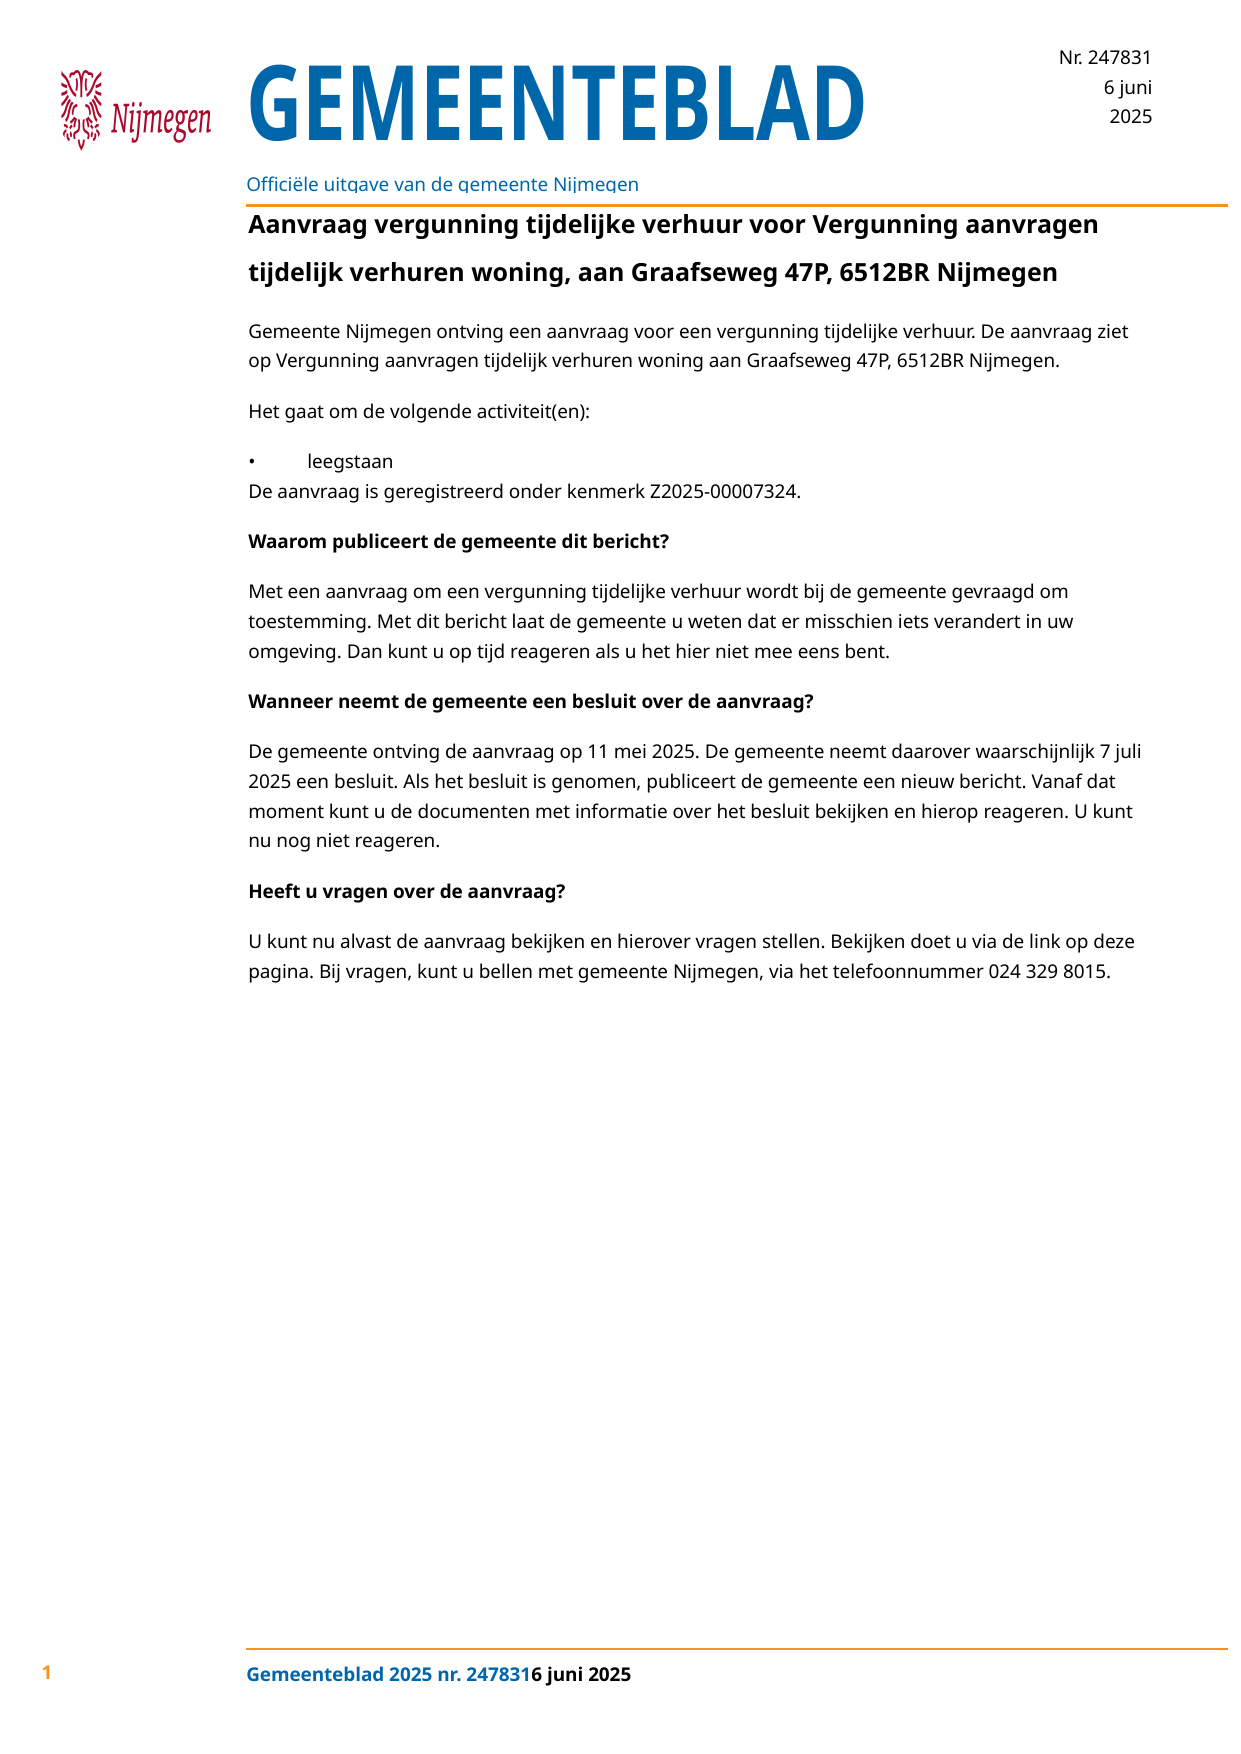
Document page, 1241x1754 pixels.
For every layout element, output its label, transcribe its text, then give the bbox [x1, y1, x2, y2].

text De gemeente ontving de aanvraag op 11 mei 2025. De gemeente neemt daarover waarschijnlijk 7 juli 2025 een besluit. Als het besluit is genomen, publiceert de gemeente een nieuw bericht. Vanaf dat moment kunt u de documenten met informatie over het besluit bekijken en hierop reageren. U kunt nu nog niet reageren. [248, 739, 1152, 853]
text Heeft u vragen over de aanvraag? [248, 878, 1152, 904]
text Met een aanvraag om een vergunning tijdelijke verhuur wordt bij de gemeente gevraagd om toestemming. Met dit bericht laat de gemeente u weten dat er misschien iets verandert in uw omgeving. Dan kunt u op tijd reageren als u het hier niet mee eens bent. [248, 579, 1152, 664]
list leegstaan [248, 448, 1152, 474]
text Aanvraag vergunning tijdelijke verhuur voor Vergunning aanvragen tijdelijk verhuren woning, aan Graafseweg 47P, 6512BR Nijmegen [248, 207, 1152, 288]
text U kunt nu alvast de aanvraag bekijken en hierover vragen stellen. Bekijken doet u via de link op deze pagina. Bij vragen, kunt u bellen met gemeente Nijmegen, via het telefoonnummer 024 329 8015. [248, 928, 1152, 984]
text Waarom publiceert de gemeente dit bericht? [248, 528, 1152, 554]
text Het gaat om de volgende activiteit(en): [248, 398, 1152, 424]
text Wanneer neemt de gemeente een besluit over de aanvraag? [248, 688, 1152, 714]
picture [41, 47, 231, 172]
text Gemeente Nijmegen ontving een aanvraag voor een vergunning tijdelijke verhuur. De aanvraag ziet op Vergunning aanvragen tijdelijk verhuren woning aan Graafseweg 47P, 6512BR Nijmegen. [248, 318, 1152, 373]
text De aanvraag is geregistreerd onder kenmerk Z2025-00007324. [248, 478, 1152, 504]
